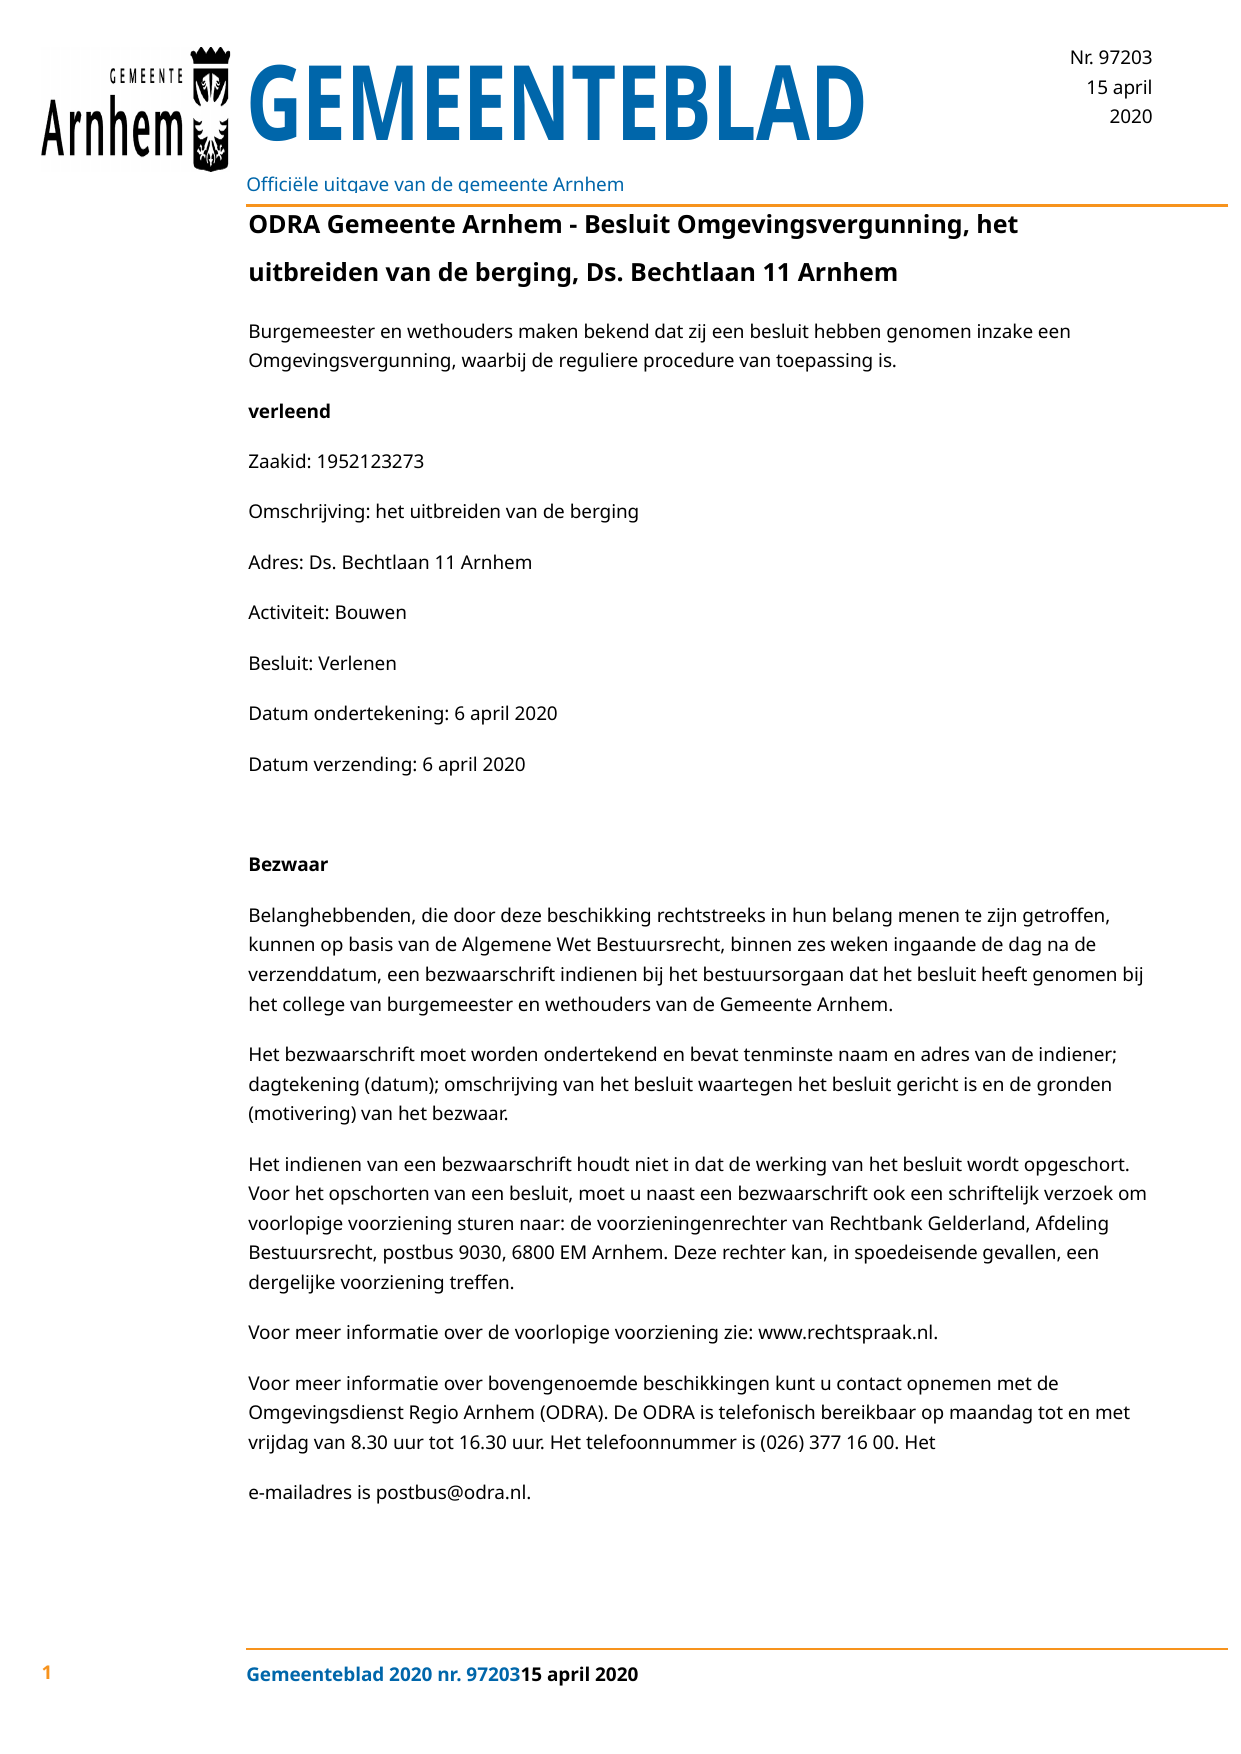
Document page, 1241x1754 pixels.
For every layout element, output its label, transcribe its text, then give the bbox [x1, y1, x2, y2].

picture [41, 47, 231, 172]
text ODRA Gemeente Arnhem - Besluit Omgevingsvergunning, het uitbreiden van de berging, Ds. Bechtlaan 11 Arnhem [248, 207, 1152, 288]
text e-mailadres is postbus@odra.nl. [248, 1479, 1152, 1505]
text verleend [248, 398, 1152, 424]
text Datum verzending: 6 april 2020 [248, 751, 1152, 777]
text Datum ondertekening: 6 april 2020 [248, 700, 1152, 726]
text Adres: Ds. Bechtlaan 11 Arnhem [248, 549, 1152, 575]
text Bezwaar [248, 852, 1152, 877]
text Het bezwaarschrift moet worden ondertekend en bevat tenminste naam en adres van de indiener; dagtekening (datum); omschrijving van het besluit waartegen het besluit gericht is en de gronden (motivering) van het bezwaar. [248, 1041, 1152, 1126]
text Het indienen van een bezwaarschrift houdt niet in dat de werking van het besluit wordt opgeschort. Voor het opschorten van een besluit, moet u naast een bezwaarschrift ook een schriftelijk verzoek om voorlopige voorziening sturen naar: de voorzieningenrechter van Rechtbank Gelderland, Afdeling Bestuursrecht, postbus 9030, 6800 EM Arnhem. Deze rechter kan, in spoedeisende gevallen, een dergelijke voorziening treffen. [248, 1151, 1152, 1295]
text Burgemeester en wethouders maken bekend dat zij een besluit hebben genomen inzake een Omgevingsvergunning, waarbij de reguliere procedure van toepassing is. [248, 318, 1152, 373]
text Omschrijving: het uitbreiden van de berging [248, 499, 1152, 524]
text Voor meer informatie over de voorlopige voorziening zie: www.rechtspraak.nl. [248, 1319, 1152, 1345]
text Besluit: Verlenen [248, 650, 1152, 676]
text Zaakid: 1952123273 [248, 448, 1152, 474]
text Belanghebbenden, die door deze beschikking rechtstreeks in hun belang menen te zijn getroffen, kunnen op basis van de Algemene Wet Bestuursrecht, binnen zes weken ingaande de dag na de verzenddatum, een bezwaarschrift indienen bij het bestuursorgaan dat het besluit heeft genomen bij het college van burgemeester en wethouders van de Gemeente Arnhem. [248, 902, 1152, 1017]
text Voor meer informatie over bovengenoemde beschikkingen kunt u contact opnemen met de Omgevingsdienst Regio Arnhem (ODRA). De ODRA is telefonisch bereikbaar op maandag tot en met vrijdag van 8.30 uur tot 16.30 uur. Het telefoonnummer is (026) 377 16 00. Het [248, 1370, 1152, 1455]
text Activiteit: Bouwen [248, 599, 1152, 625]
